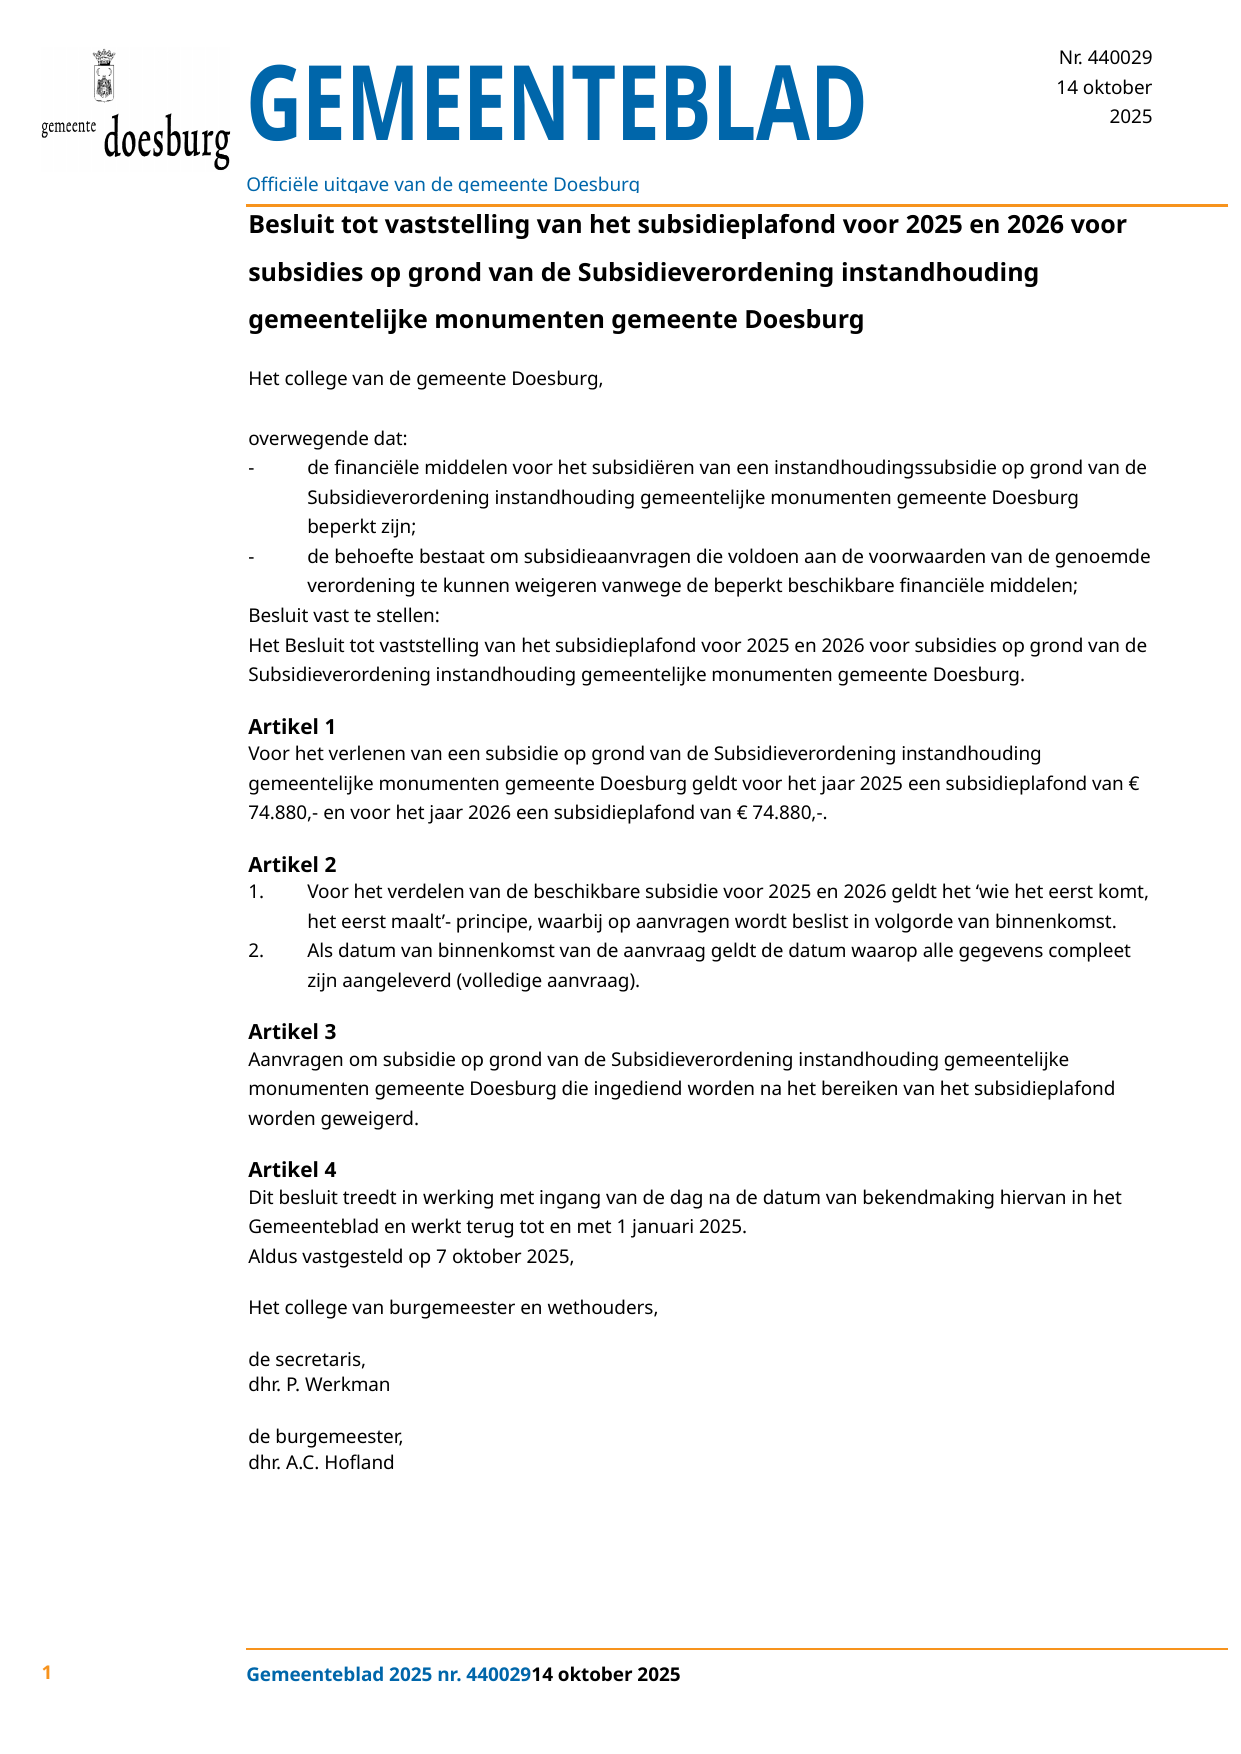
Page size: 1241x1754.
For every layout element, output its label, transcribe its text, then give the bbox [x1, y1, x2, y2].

text Aanvragen om subsidie op grond van de Subsidieverordening instandhouding gemeentelijke monumenten gemeente Doesburg die ingediend worden na het bereiken van het subsidieplafond worden geweigerd. [248, 1046, 1152, 1131]
text Besluit tot vaststelling van het subsidieplafond voor 2025 en 2026 voor subsidies op grond van de Subsidieverordening instandhouding gemeentelijke monumenten gemeente Doesburg [248, 207, 1152, 336]
list de behoefte bestaat om subsidieaanvragen die voldoen aan de voorwaarden van de genoemde verordening te kunnen weigeren vanwege de beperkt beschikbare financiële middelen; [248, 543, 1152, 598]
list Voor het verdelen van de beschikbare subsidie voor 2025 en 2026 geldt het ‘wie het eerst komt, het eerst maalt’- principe, waarbij op aanvragen wordt beslist in volgorde van binnenkomst. [248, 878, 1152, 933]
list Als datum van binnenkomst van de aanvraag geldt de datum waarop alle gegevens compleet zijn aangeleverd (volledige aanvraag). [248, 937, 1152, 993]
text Artikel 2 [248, 850, 1152, 878]
text Het college van burgemeester en wethouders, [248, 1294, 1152, 1320]
text Artikel 3 [248, 1017, 1152, 1046]
text Besluit vast te stellen: [248, 602, 1152, 628]
text de secretaris, [248, 1346, 1152, 1372]
text Het Besluit tot vaststelling van het subsidieplafond voor 2025 en 2026 voor subsidies op grond van de Subsidieverordening instandhouding gemeentelijke monumenten gemeente Doesburg. [248, 632, 1152, 687]
text Artikel 4 [248, 1155, 1152, 1184]
text Artikel 1 [248, 712, 1152, 740]
text de burgemeester, [248, 1423, 1152, 1449]
list de financiële middelen voor het subsidiëren van een instandhoudingssubsidie op grond van de Subsidieverordening instandhouding gemeentelijke monumenten gemeente Doesburg beperkt zijn; [248, 454, 1152, 539]
text Aldus vastgesteld op 7 oktober 2025, [248, 1243, 1152, 1269]
text overwegende dat: [248, 425, 1152, 450]
picture [41, 47, 231, 172]
text dhr. A.C. Hofland [248, 1449, 1152, 1474]
text Dit besluit treedt in werking met ingang van de dag na de datum van bekendmaking hiervan in het Gemeenteblad en werkt terug tot en met 1 januari 2025. [248, 1184, 1152, 1239]
text Het college van de gemeente Doesburg, [248, 366, 1152, 391]
text dhr. P. Werkman [248, 1372, 1152, 1397]
text Voor het verlenen van een subsidie op grond van de Subsidieverordening instandhouding gemeentelijke monumenten gemeente Doesburg geldt voor het jaar 2025 een subsidieplafond van € 74.880,- en voor het jaar 2026 een subsidieplafond van € 74.880,-. [248, 740, 1152, 825]
